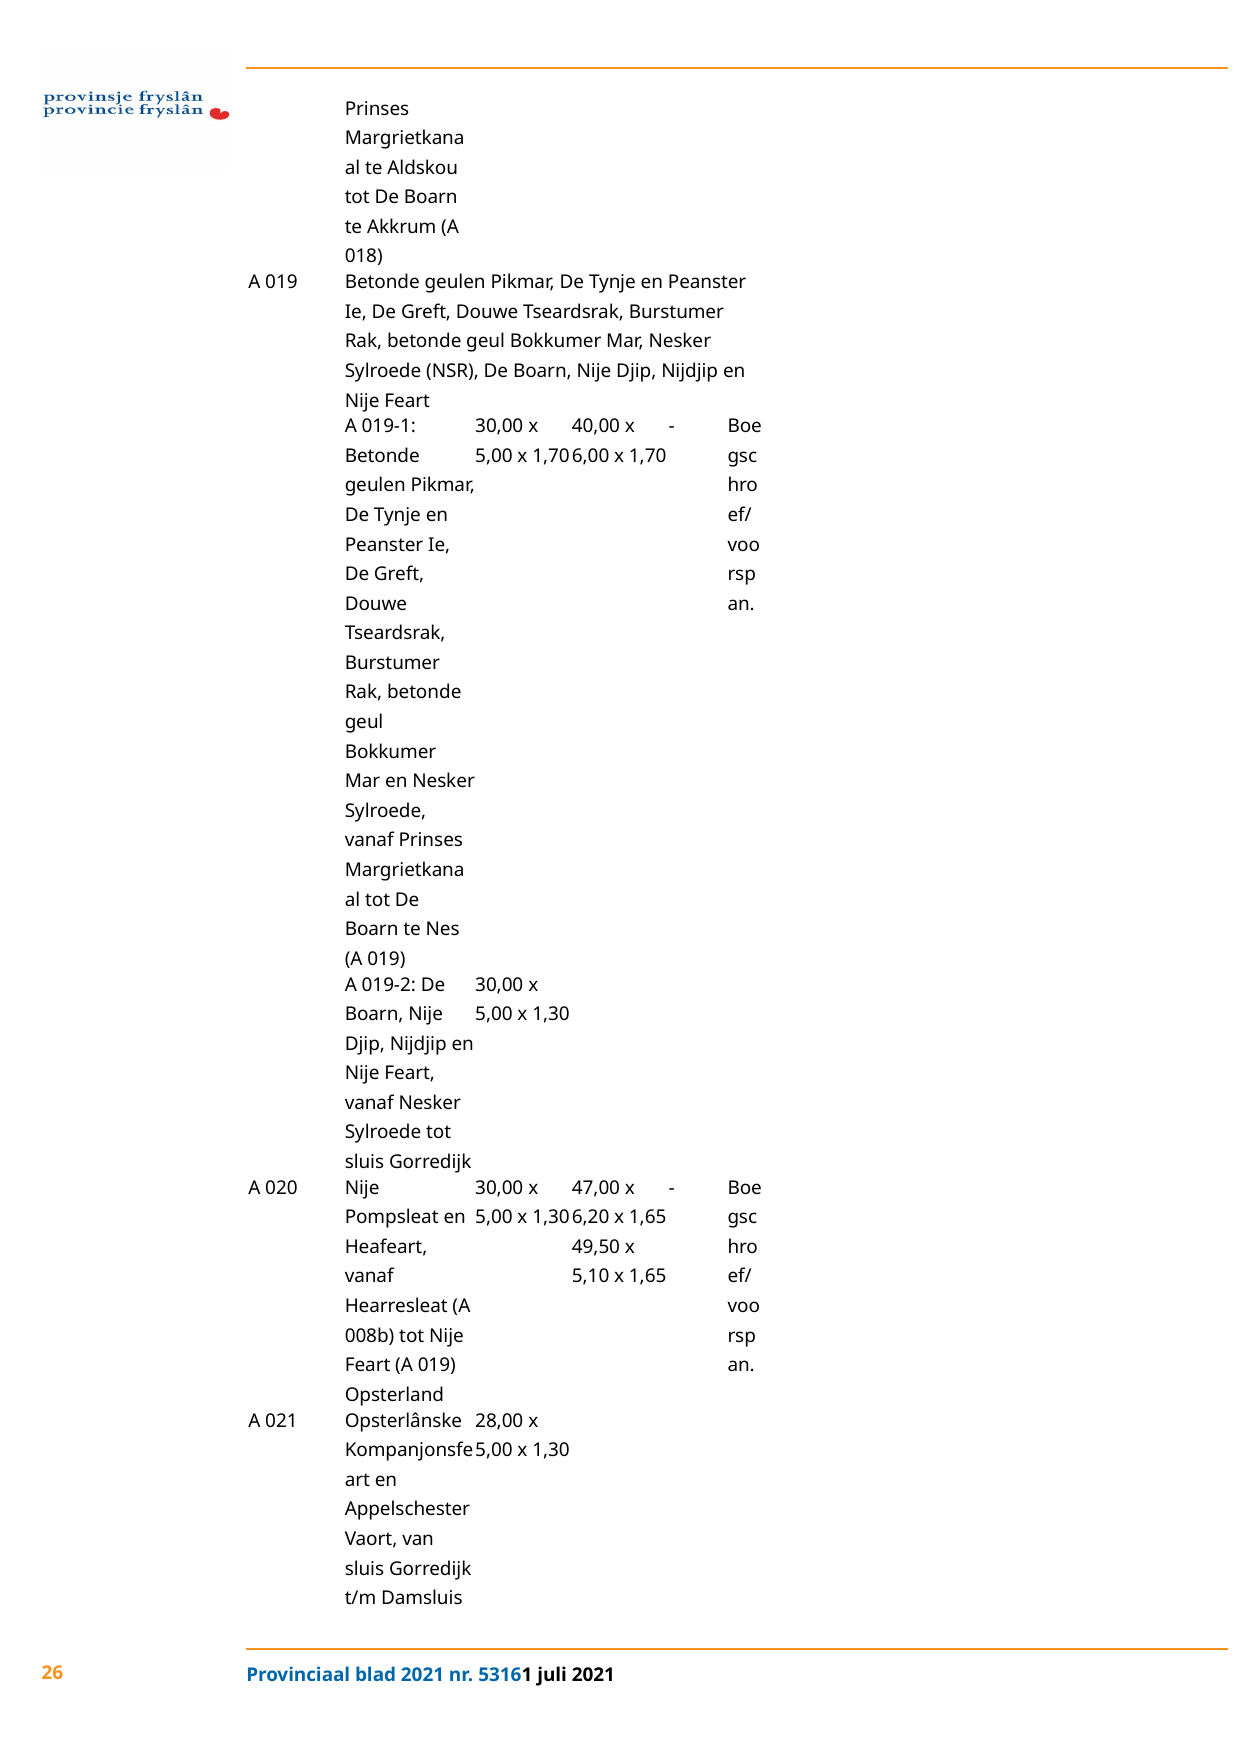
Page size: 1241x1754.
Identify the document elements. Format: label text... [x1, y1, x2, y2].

table_cell A 021 [248, 1407, 344, 1610]
table_cell 40,00 x 6,00 x 1,70 [572, 413, 668, 971]
table_cell Betonde geulen Pikmar, De Tynje en Peanster Ie, De Greft, Douwe Tseardsrak, Burstumer Rak, betonde geul Bokkumer Mar, Nesker Sylroede (NSR), De Boarn, Nije Djip, Nijdjip en Nije Feart [345, 269, 765, 412]
table_cell [572, 95, 668, 268]
table_cell A 019-2: De Boarn, Nije Djip, Nijdjip en Nije Feart, vanaf Nesker Sylroede tot sluis Gorredijk [345, 971, 475, 1174]
table_cell Opsterlânske Kompanjonsfeart en Appelschester Vaort, van sluis Gorredijk t/m Damsluis [345, 1407, 475, 1610]
table_cell A 019-1: Betonde geulen Pikmar, De Tynje en Peanster Ie, De Greft, Douwe Tseardsrak, Burstumer Rak, betonde geul Bokkumer Mar en Nesker Sylroede, vanaf Prinses Margrietkanaal tot De Boarn te Nes (A 019) [345, 413, 475, 971]
table_cell [668, 95, 765, 268]
table_cell [475, 95, 572, 268]
table_cell A 019 [248, 269, 344, 1174]
table_cell [572, 971, 668, 1174]
table_cell [248, 95, 344, 268]
table_cell [668, 1407, 765, 1610]
table_cell 47,00 x 6,20 x 1,65 49,50 x 5,10 x 1,65 [572, 1174, 668, 1407]
table_cell Boegschroef/ voorspan. [668, 413, 765, 971]
table_cell Boegschroef/ voorspan. [668, 1174, 765, 1407]
table_cell 30,00 x 5,00 x 1,70 [475, 413, 572, 971]
table_cell 30,00 x 5,00 x 1,30 [475, 971, 572, 1174]
picture [41, 47, 231, 172]
table_cell 30,00 x 5,00 x 1,30 [475, 1174, 572, 1407]
table_cell [572, 1407, 668, 1610]
table_cell A 020 [248, 1174, 344, 1407]
table_cell [668, 971, 765, 1174]
table_cell Nije Pompsleat en Heafeart, vanaf Hearresleat (A 008b) tot Nije Feart (A 019) Opsterland [345, 1174, 475, 1407]
table_cell Prinses Margrietkanaal te Aldskou tot De Boarn te Akkrum (A 018) [345, 95, 475, 268]
table_cell 28,00 x 5,00 x 1,30 [475, 1407, 572, 1610]
